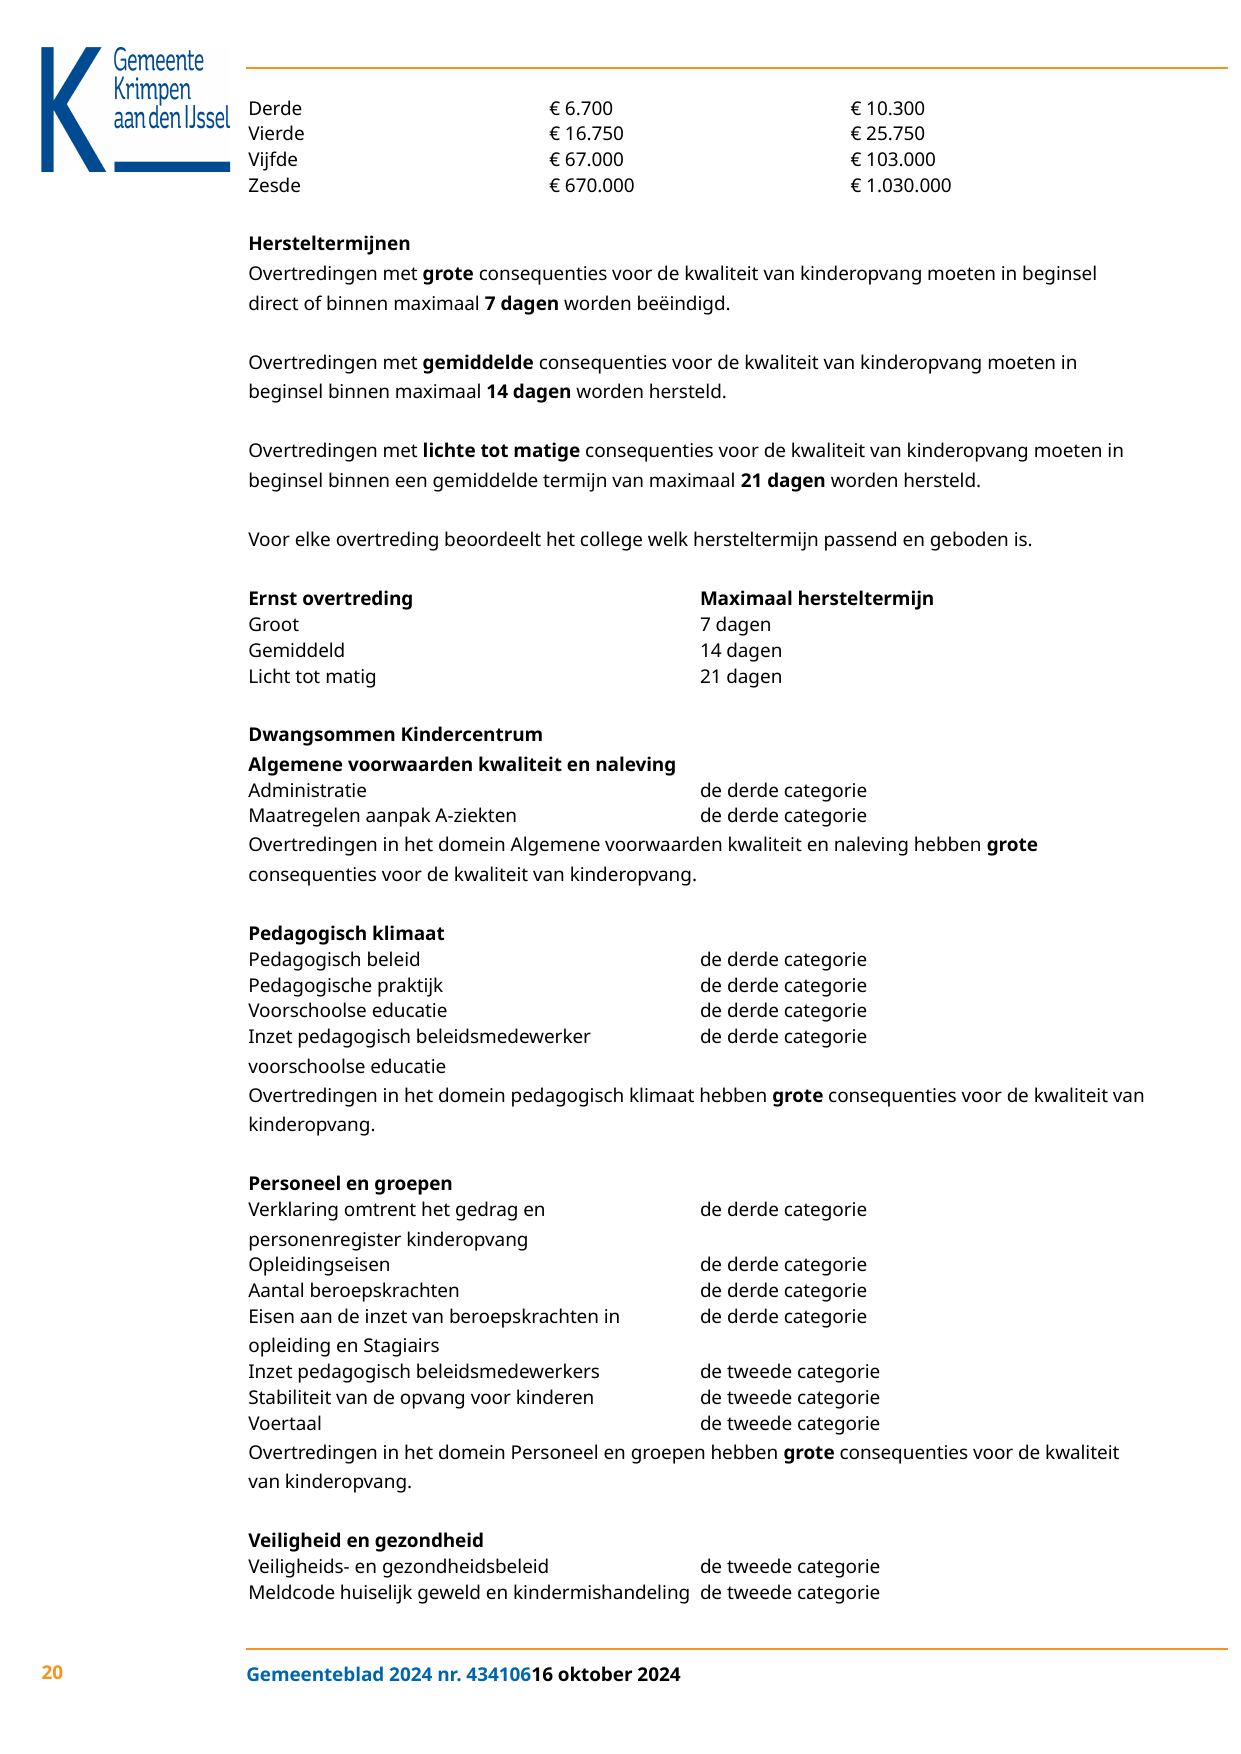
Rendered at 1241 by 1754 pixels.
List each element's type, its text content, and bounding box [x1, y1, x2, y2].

table_cell Opleidingseisen [248, 1252, 700, 1277]
table_header Pedagogisch klimaat [248, 920, 1152, 946]
table_header Personeel en groepen [248, 1171, 1152, 1196]
text Overtredingen met lichte tot matige consequenties voor de kwaliteit van kinderopvang moeten in beginsel binnen een gemiddelde termijn van maximaal 21 dagen worden hersteld. [248, 438, 1152, 493]
table_cell 7 dagen [700, 611, 1152, 637]
table_cell Veiligheids- en gezondheidsbeleid [248, 1554, 700, 1579]
table_header Algemene voorwaarden kwaliteit en naleving [248, 751, 1152, 777]
table_cell de tweede categorie [700, 1579, 1152, 1605]
table_cell de tweede categorie [700, 1554, 1152, 1579]
table_header Ernst overtreding [248, 586, 700, 611]
table_cell Derde [248, 95, 549, 121]
table_cell € 670.000 [549, 172, 850, 198]
table_cell Vierde [248, 121, 549, 146]
table_cell Inzet pedagogisch beleidsmedewerker voorschoolse educatie [248, 1023, 700, 1078]
table_cell 21 dagen [700, 663, 1152, 688]
table_cell € 103.000 [850, 146, 1152, 172]
table_cell Stabiliteit van de opvang voor kinderen [248, 1384, 700, 1410]
table_cell de tweede categorie [700, 1384, 1152, 1410]
table_cell Eisen aan de inzet van beroepskrachten in opleiding en Stagiairs [248, 1303, 700, 1358]
table_cell de derde categorie [700, 1023, 1152, 1078]
text Overtredingen in het domein pedagogisch klimaat hebben grote consequenties voor de kwaliteit van kinderopvang. [248, 1082, 1152, 1137]
table_cell de derde categorie [700, 777, 1152, 802]
table_cell Administratie [248, 777, 700, 802]
table_header Maximaal hersteltermijn [700, 586, 1152, 611]
picture [41, 47, 231, 172]
table_cell Meldcode huiselijk geweld en kindermishandeling [248, 1579, 700, 1605]
table_cell de derde categorie [700, 998, 1152, 1023]
text Overtredingen in het domein Personeel en groepen hebben grote consequenties voor de kwaliteit van kinderopvang. [248, 1439, 1152, 1494]
table_cell € 6.700 [549, 95, 850, 121]
text Hersteltermijnen [248, 231, 1152, 256]
text Overtredingen in het domein Algemene voorwaarden kwaliteit en naleving hebben grote consequenties voor de kwaliteit van kinderopvang. [248, 831, 1152, 887]
table_cell Licht tot matig [248, 663, 700, 688]
table_cell Voorschoolse educatie [248, 998, 700, 1023]
table_cell de derde categorie [700, 1303, 1152, 1358]
table_cell Pedagogische praktijk [248, 972, 700, 997]
table_cell Verklaring omtrent het gedrag en personenregister kinderopvang [248, 1196, 700, 1252]
table_cell Zesde [248, 172, 549, 198]
table_cell Vijfde [248, 146, 549, 172]
table_cell 14 dagen [700, 637, 1152, 663]
text Overtredingen met gemiddelde consequenties voor de kwaliteit van kinderopvang moeten in beginsel binnen maximaal 14 dagen worden hersteld. [248, 349, 1152, 404]
table_cell € 1.030.000 [850, 172, 1152, 198]
table_cell Gemiddeld [248, 637, 700, 663]
table_header Veiligheid en gezondheid [248, 1528, 1152, 1553]
table_cell de tweede categorie [700, 1359, 1152, 1384]
table_cell de derde categorie [700, 1252, 1152, 1277]
table_cell de derde categorie [700, 946, 1152, 972]
table_cell Pedagogisch beleid [248, 946, 700, 972]
table_cell Groot [248, 611, 700, 637]
table_cell Inzet pedagogisch beleidsmedewerkers [248, 1359, 700, 1384]
table_cell € 16.750 [549, 121, 850, 146]
table_cell Voertaal [248, 1410, 700, 1436]
text Voor elke overtreding beoordeelt het college welk hersteltermijn passend en geboden is. [248, 526, 1152, 552]
table_cell de derde categorie [700, 1196, 1152, 1252]
table_cell € 10.300 [850, 95, 1152, 121]
text Dwangsommen Kindercentrum [248, 721, 1152, 747]
text Overtredingen met grote consequenties voor de kwaliteit van kinderopvang moeten in beginsel direct of binnen maximaal 7 dagen worden beëindigd. [248, 260, 1152, 315]
table_cell € 25.750 [850, 121, 1152, 146]
table_cell de tweede categorie [700, 1410, 1152, 1436]
table_cell € 67.000 [549, 146, 850, 172]
table_cell de derde categorie [700, 972, 1152, 997]
table_cell Maatregelen aanpak A-ziekten [248, 803, 700, 828]
table_cell de derde categorie [700, 803, 1152, 828]
table_cell Aantal beroepskrachten [248, 1278, 700, 1303]
table_cell de derde categorie [700, 1278, 1152, 1303]
